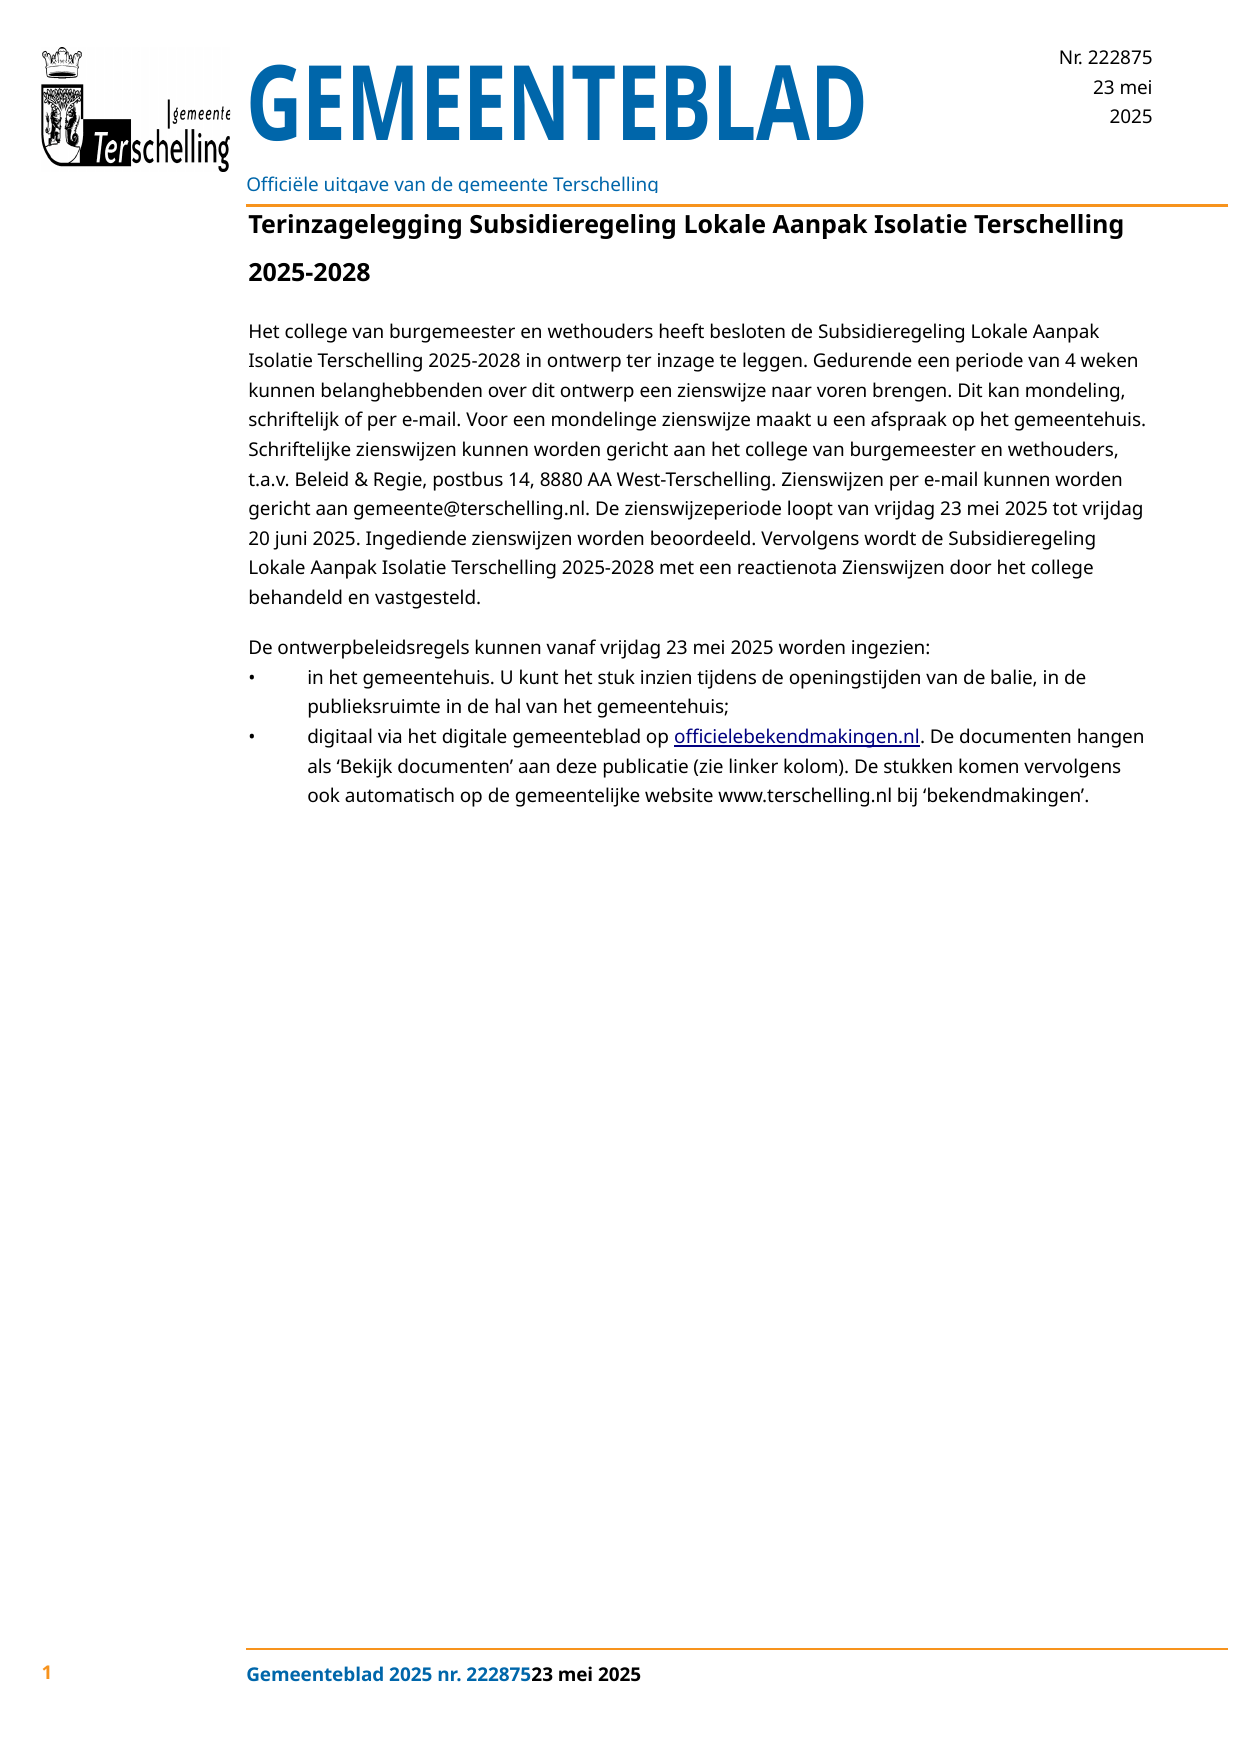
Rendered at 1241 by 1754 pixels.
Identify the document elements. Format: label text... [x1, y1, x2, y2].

picture [41, 47, 231, 172]
list in het gemeentehuis. U kunt het stuk inzien tijdens de openingstijden van de balie, in de publieksruimte in de hal van het gemeentehuis; [248, 664, 1152, 719]
list digitaal via het digitale gemeenteblad op officielebekendmakingen.nl. De documenten hangen als ‘Bekijk documenten’ aan deze publicatie (zie linker kolom). De stukken komen vervolgens ook automatisch op de gemeentelijke website www.terschelling.nl bij ‘bekendmakingen’. [248, 723, 1152, 808]
text De ontwerpbeleidsregels kunnen vanaf vrijdag 23 mei 2025 worden ingezien: [248, 634, 1152, 660]
text Het college van burgemeester en wethouders heeft besloten de Subsidieregeling Lokale Aanpak Isolatie Terschelling 2025-2028 in ontwerp ter inzage te leggen. Gedurende een periode van 4 weken kunnen belanghebbenden over dit ontwerp een zienswijze naar voren brengen. Dit kan mondeling, schriftelijk of per e-mail. Voor een mondelinge zienswijze maakt u een afspraak op het gemeentehuis. Schriftelijke zienswijzen kunnen worden gericht aan het college van burgemeester en wethouders, t.a.v. Beleid & Regie, postbus 14, 8880 AA West-Terschelling. Zienswijzen per e-mail kunnen worden gericht aan gemeente@terschelling.nl. De zienswijzeperiode loopt van vrijdag 23 mei 2025 tot vrijdag 20 juni 2025. Ingediende zienswijzen worden beoordeeld. Vervolgens wordt de Subsidieregeling Lokale Aanpak Isolatie Terschelling 2025-2028 met een reactienota Zienswijzen door het college behandeld en vastgesteld. [248, 318, 1152, 610]
text Terinzagelegging Subsidieregeling Lokale Aanpak Isolatie Terschelling 2025-2028 [248, 207, 1152, 288]
